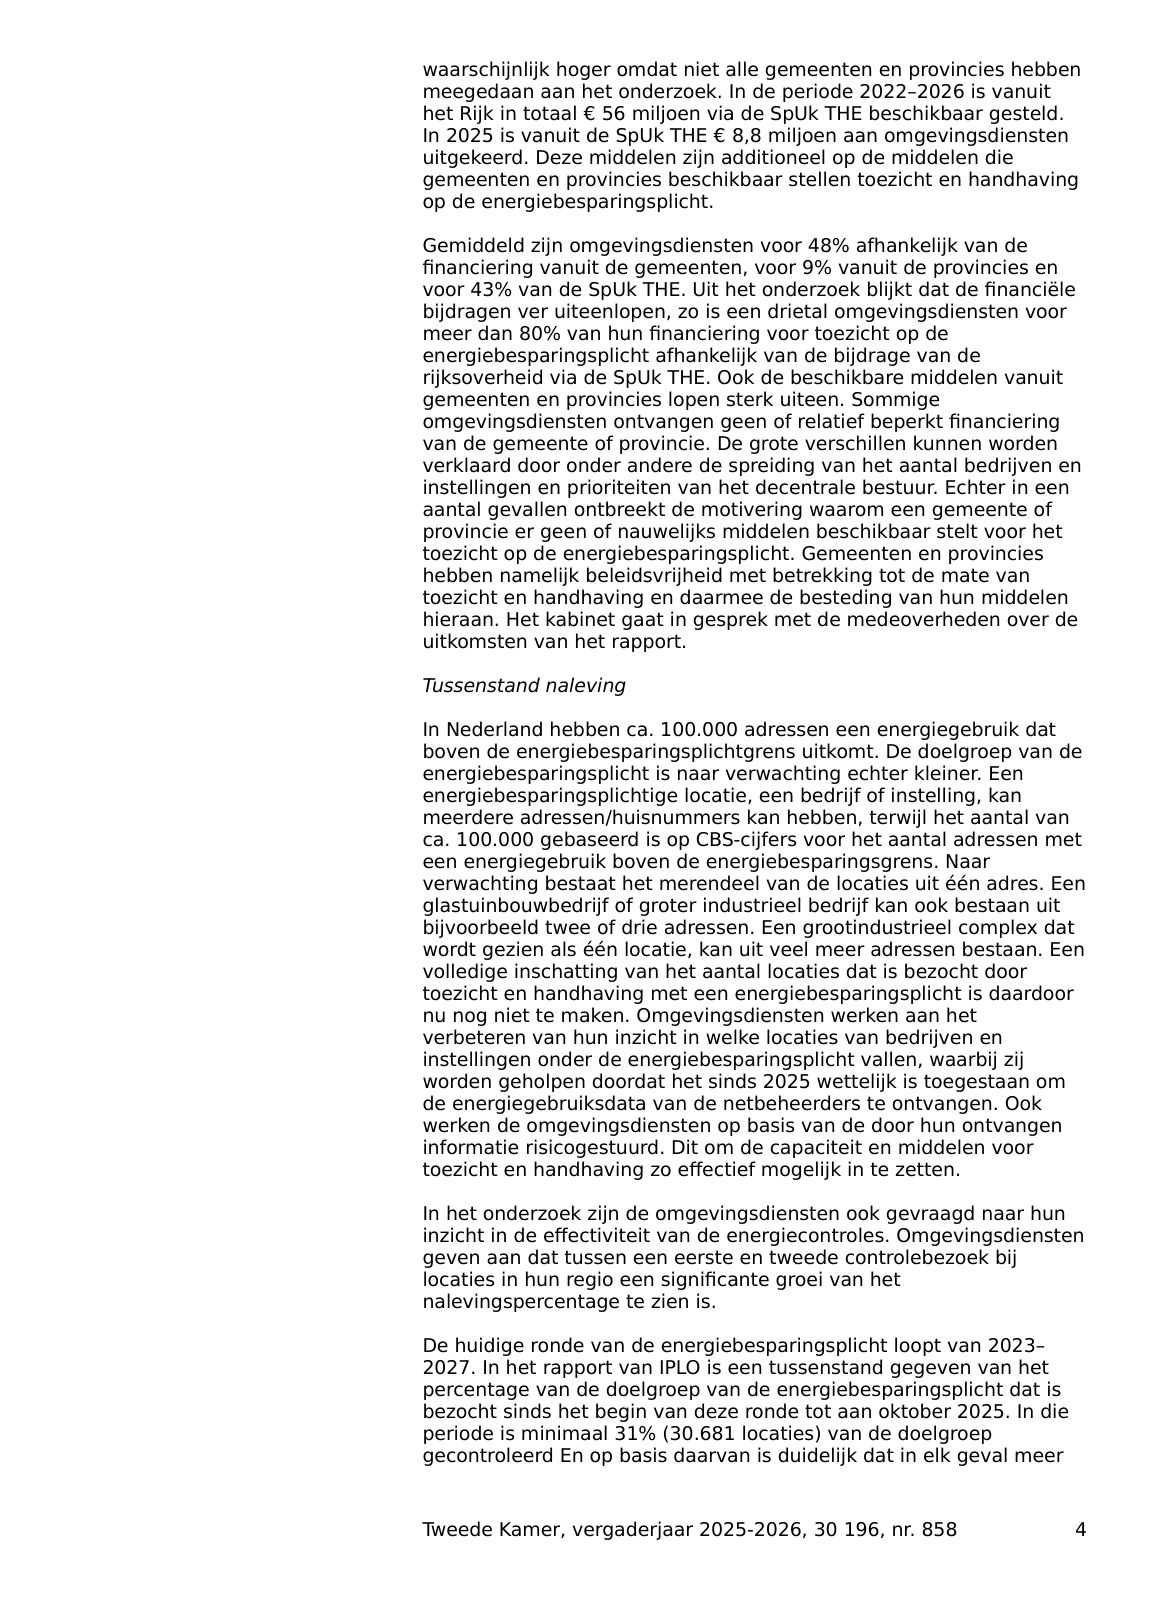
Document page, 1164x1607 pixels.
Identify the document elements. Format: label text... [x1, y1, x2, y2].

text waarschijnlijk hoger omdat niet alle gemeenten en provincies hebben meegedaan aan het onderzoek. In de periode 2022–2026 is vanuit het Rijk in totaal € 56 miljoen via de SpUk THE beschikbaar gesteld. In 2025 is vanuit de SpUk THE € 8,8 miljoen aan omgevingsdiensten uitgekeerd. Deze middelen zijn additioneel op de middelen die gemeenten en provincies beschikbaar stellen toezicht en handhaving op de energiebesparingsplicht. [422, 59, 1087, 213]
subtitle Tussenstand naleving [422, 675, 1087, 697]
text In het onderzoek zijn de omgevingsdiensten ook gevraagd naar hun inzicht in de effectiviteit van de energiecontroles. Omgevingsdiensten geven aan dat tussen een eerste en tweede controlebezoek bij locaties in hun regio een significante groei van het nalevingspercentage te zien is. [422, 1203, 1087, 1313]
text De huidige ronde van de energiebesparingsplicht loopt van 2023–2027. In het rapport van IPLO is een tussenstand gegeven van het percentage van de doelgroep van de energiebesparingsplicht dat is bezocht sinds het begin van deze ronde tot aan oktober 2025. In die periode is minimaal 31% (30.681 locaties) van de doelgroep gecontroleerd En op basis daarvan is duidelijk dat in elk geval meer [422, 1335, 1087, 1467]
text In Nederland hebben ca. 100.000 adressen een energiegebruik dat boven de energiebesparingsplichtgrens uitkomt. De doelgroep van de energiebesparingsplicht is naar verwachting echter kleiner. Een energiebesparingsplichtige locatie, een bedrijf of instelling, kan meerdere adressen/huisnummers kan hebben, terwijl het aantal van ca. 100.000 gebaseerd is op CBS-cijfers voor het aantal adressen met een energiegebruik boven de energiebesparingsgrens. Naar verwachting bestaat het merendeel van de locaties uit één adres. Een glastuinbouwbedrijf of groter industrieel bedrijf kan ook bestaan uit bijvoorbeeld twee of drie adressen. Een grootindustrieel complex dat wordt gezien als één locatie, kan uit veel meer adressen bestaan. Een volledige inschatting van het aantal locaties dat is bezocht door toezicht en handhaving met een energiebesparingsplicht is daardoor nu nog niet te maken. Omgevingsdiensten werken aan het verbeteren van hun inzicht in welke locaties van bedrijven en instellingen onder de energiebesparingsplicht vallen, waarbij zij worden geholpen doordat het sinds 2025 wettelijk is toegestaan om de energiegebruiksdata van de netbeheerders te ontvangen. Ook werken de omgevingsdiensten op basis van de door hun ontvangen informatie risicogestuurd. Dit om de capaciteit en middelen voor toezicht en handhaving zo effectief mogelijk in te zetten. [422, 719, 1087, 1181]
text Gemiddeld zijn omgevingsdiensten voor 48% afhankelijk van de financiering vanuit de gemeenten, voor 9% vanuit de provincies en voor 43% van de SpUk THE. Uit het onderzoek blijkt dat de financiële bijdragen ver uiteenlopen, zo is een drietal omgevingsdiensten voor meer dan 80% van hun financiering voor toezicht op de energiebesparingsplicht afhankelijk van de bijdrage van de rijksoverheid via de SpUk THE. Ook de beschikbare middelen vanuit gemeenten en provincies lopen sterk uiteen. Sommige omgevingsdiensten ontvangen geen of relatief beperkt financiering van de gemeente of provincie. De grote verschillen kunnen worden verklaard door onder andere de spreiding van het aantal bedrijven en instellingen en prioriteiten van het decentrale bestuur. Echter in een aantal gevallen ontbreekt de motivering waarom een gemeente of provincie er geen of nauwelijks middelen beschikbaar stelt voor het toezicht op de energiebesparingsplicht. Gemeenten en provincies hebben namelijk beleidsvrijheid met betrekking tot de mate van toezicht en handhaving en daarmee de besteding van hun middelen hieraan. Het kabinet gaat in gesprek met de medeoverheden over de uitkomsten van het rapport. [422, 235, 1087, 653]
